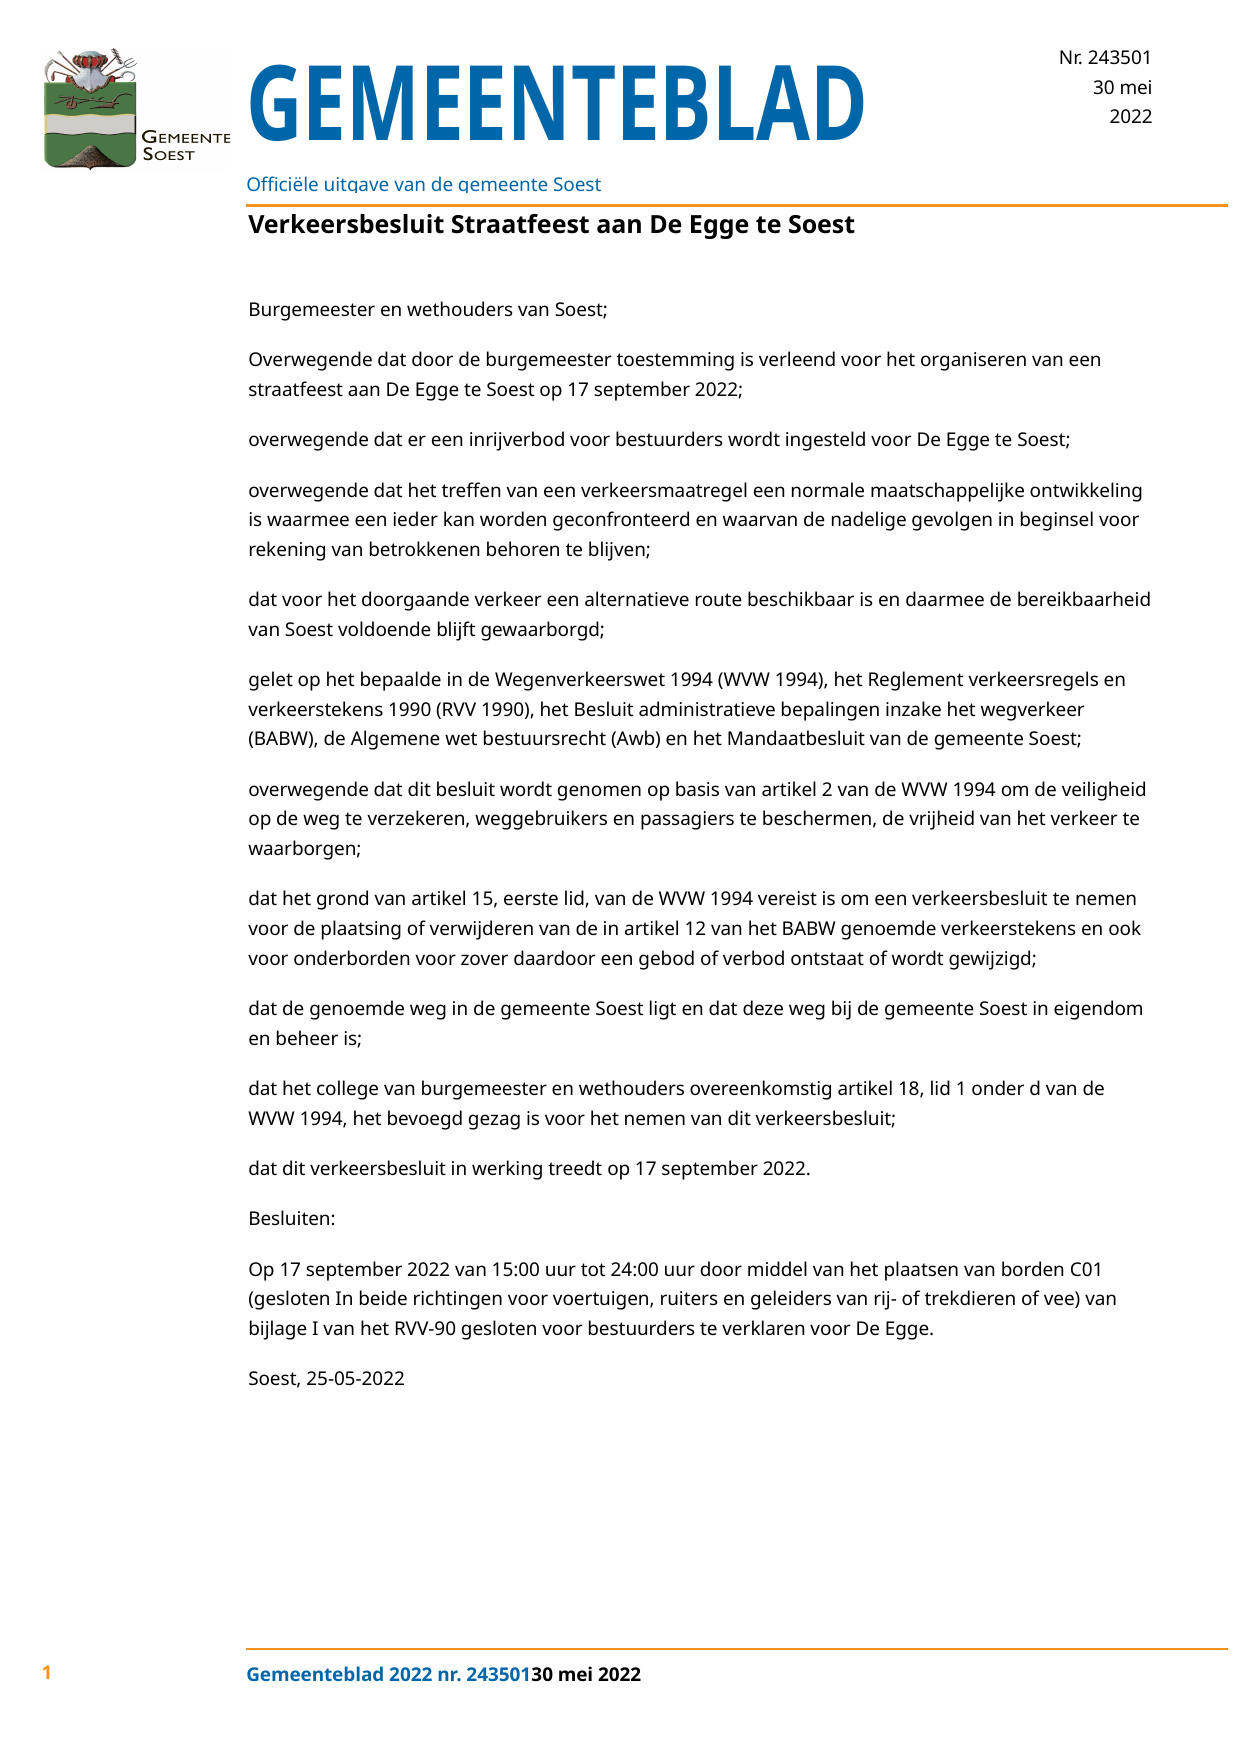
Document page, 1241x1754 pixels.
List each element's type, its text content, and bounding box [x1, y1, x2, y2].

text Burgemeester en wethouders van Soest; [248, 296, 1152, 322]
text dat dit verkeersbesluit in werking treedt op 17 september 2022. [248, 1155, 1152, 1181]
text dat het college van burgemeester en wethouders overeenkomstig artikel 18, lid 1 onder d van de WVW 1994, het bevoegd gezag is voor het nemen van dit verkeersbesluit; [248, 1075, 1152, 1131]
text Verkeersbesluit Straatfeest aan De Egge te Soest [248, 207, 1152, 241]
text Overwegende dat door de burgemeester toestemming is verleend voor het organiseren van een straatfeest aan De Egge te Soest op 17 september 2022; [248, 346, 1152, 402]
text Soest, 25-05-2022 [248, 1366, 1152, 1391]
text overwegende dat er een inrijverbod voor bestuurders wordt ingesteld voor De Egge te Soest; [248, 426, 1152, 452]
text Besluiten: [248, 1206, 1152, 1231]
text dat het grond van artikel 15, eerste lid, van de WVW 1994 vereist is om een verkeersbesluit te nemen voor de plaatsing of verwijderen van de in artikel 12 van het BABW genoemde verkeerstekens en ook voor onderborden voor zover daardoor een gebod of verbod ontstaat of wordt gewijzigd; [248, 886, 1152, 971]
text dat de genoemde weg in de gemeente Soest ligt en dat deze weg bij de gemeente Soest in eigendom en beheer is; [248, 995, 1152, 1051]
text dat voor het doorgaande verkeer een alternatieve route beschikbaar is en daarmee de bereikbaarheid van Soest voldoende blijft gewaarborgd; [248, 586, 1152, 642]
text overwegende dat dit besluit wordt genomen op basis van artikel 2 van de WVW 1994 om de veiligheid op de weg te verzekeren, weggebruikers en passagiers te beschermen, de vrijheid van het verkeer te waarborgen; [248, 776, 1152, 861]
text gelet op het bepaalde in de Wegenverkeerswet 1994 (WVW 1994), het Reglement verkeersregels en verkeerstekens 1990 (RVV 1990), het Besluit administratieve bepalingen inzake het wegverkeer (BABW), de Algemene wet bestuursrecht (Awb) en het Mandaatbesluit van de gemeente Soest; [248, 666, 1152, 751]
text overwegende dat het treffen van een verkeersmaatregel een normale maatschappelijke ontwikkeling is waarmee een ieder kan worden geconfronteerd en waarvan de nadelige gevolgen in beginsel voor rekening van betrokkenen behoren te blijven; [248, 477, 1152, 562]
picture [41, 47, 231, 172]
text Op 17 september 2022 van 15:00 uur tot 24:00 uur door middel van het plaatsen van borden C01 (gesloten In beide richtingen voor voertuigen, ruiters en geleiders van rij- of trekdieren of vee) van bijlage I van het RVV-90 gesloten voor bestuurders te verklaren voor De Egge. [248, 1256, 1152, 1341]
